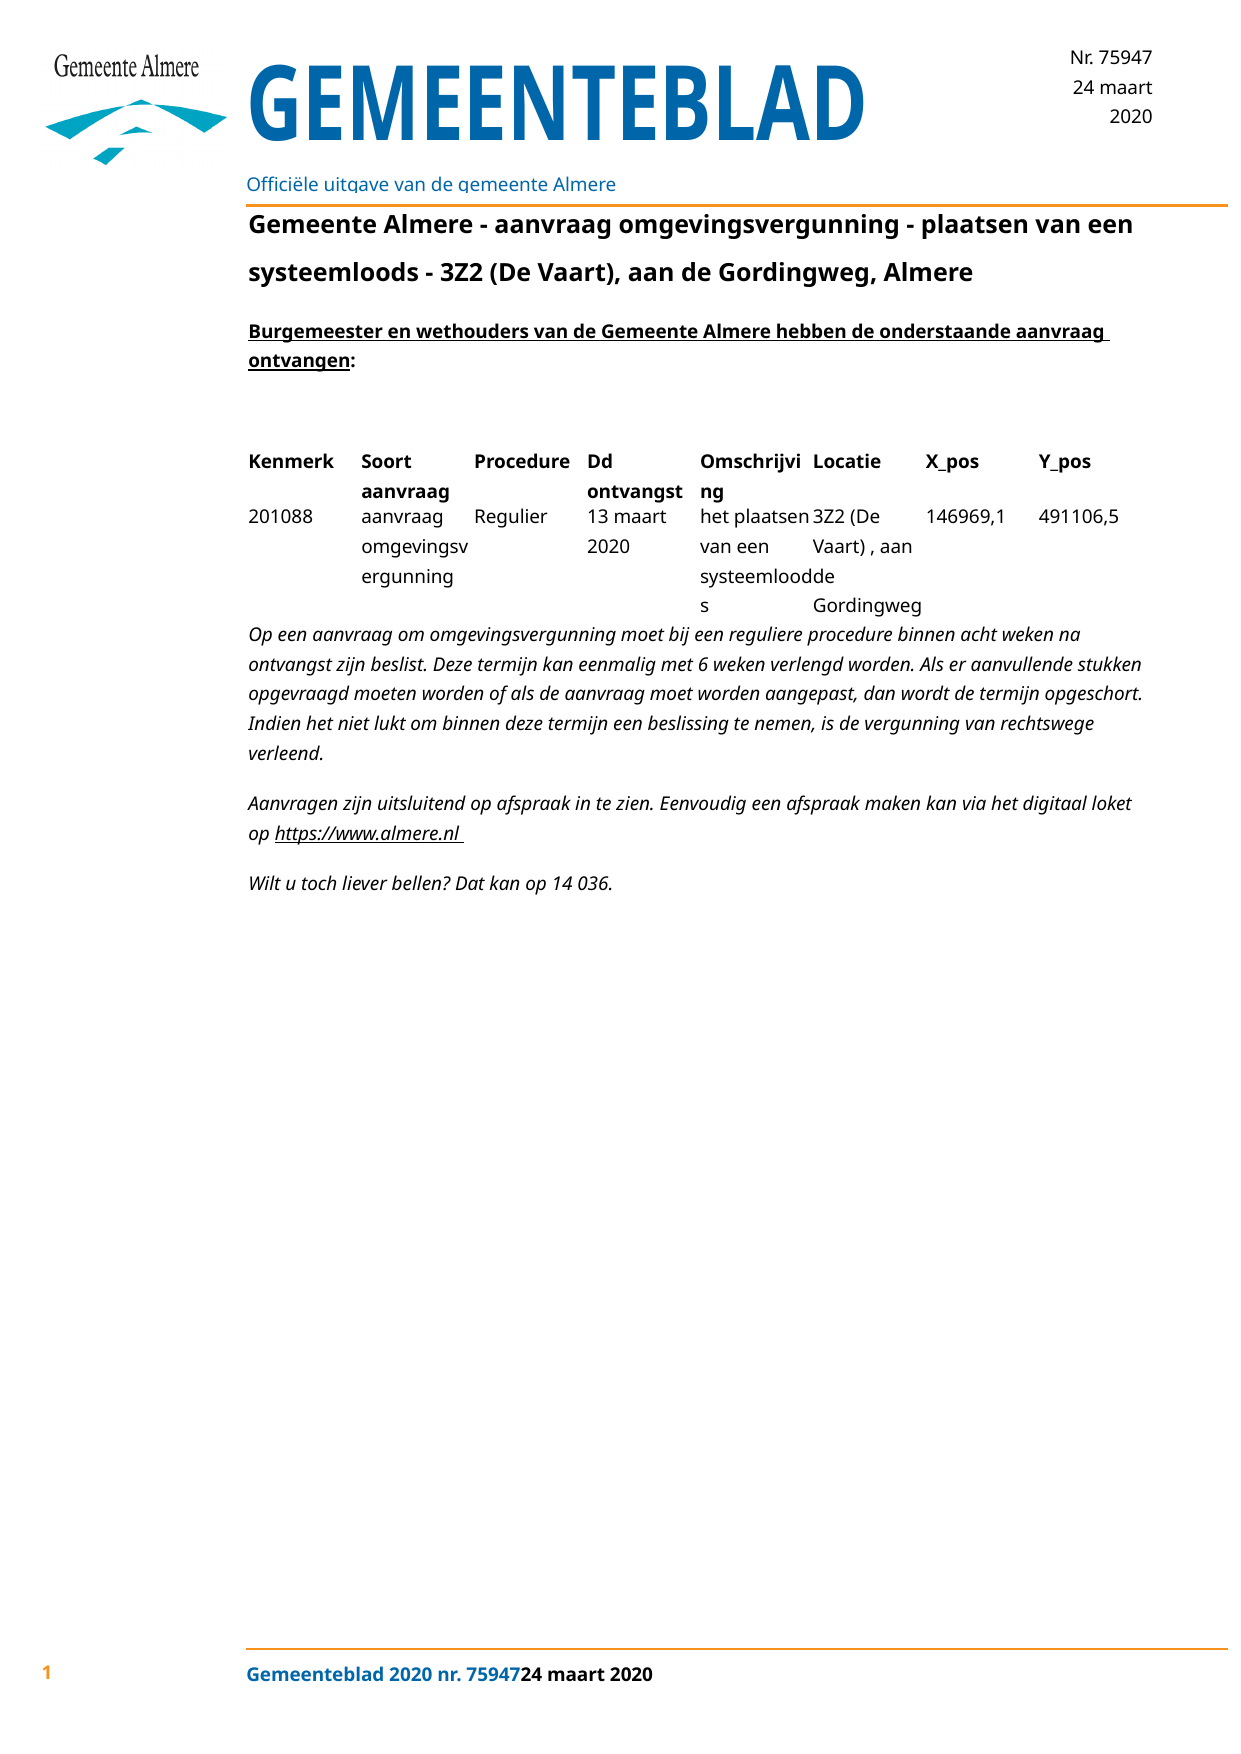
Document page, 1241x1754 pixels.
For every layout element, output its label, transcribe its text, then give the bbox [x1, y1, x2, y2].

text Gemeente Almere - aanvraag omgevingsvergunning - plaatsen van een systeemloods - 3Z2 (De Vaart), aan de Gordingweg, Almere [248, 207, 1152, 288]
table_cell het plaatsen van een systeemloods [700, 504, 813, 618]
table_header X_pos [926, 449, 1038, 504]
table_header Omschrijving [700, 449, 813, 504]
table_header Procedure [474, 449, 587, 504]
table_cell Regulier [474, 504, 587, 618]
table_header Y_pos [1039, 449, 1152, 504]
table_cell aanvraag omgevingsvergunning [361, 504, 474, 618]
text Burgemeester en wethouders van de Gemeente Almere hebben de onderstaande aanvraag ontvangen: [248, 318, 1152, 373]
table_header Locatie [813, 449, 926, 504]
table_cell 201088 [248, 504, 361, 618]
text Op een aanvraag om omgevingsvergunning moet bij een reguliere procedure binnen acht weken na ontvangst zijn beslist. Deze termijn kan eenmalig met 6 weken verlengd worden. Als er aanvullende stukken opgevraagd moeten worden of als de aanvraag moet worden aangepast, dan wordt de termijn opgeschort. Indien het niet lukt om binnen deze termijn een beslissing te nemen, is de vergunning van rechtswege verleend. [248, 621, 1152, 766]
text Wilt u toch liever bellen? Dat kan op 14 036. [248, 870, 1152, 896]
table_header Soort aanvraag [361, 449, 474, 504]
text Aanvragen zijn uitsluitend op afspraak in te zien. Eenvoudig een afspraak maken kan via het digitaal loket op https://www.almere.nl [248, 790, 1152, 846]
table_cell 146969,1 [926, 504, 1038, 618]
table_cell 491106,5 [1039, 504, 1152, 618]
table_cell 3Z2 (De Vaart) , aan de Gordingweg [813, 504, 926, 618]
table_header Kenmerk [248, 449, 361, 504]
table_cell 13 maart 2020 [587, 504, 700, 618]
table_header Dd ontvangst [587, 449, 700, 504]
picture [41, 47, 231, 172]
